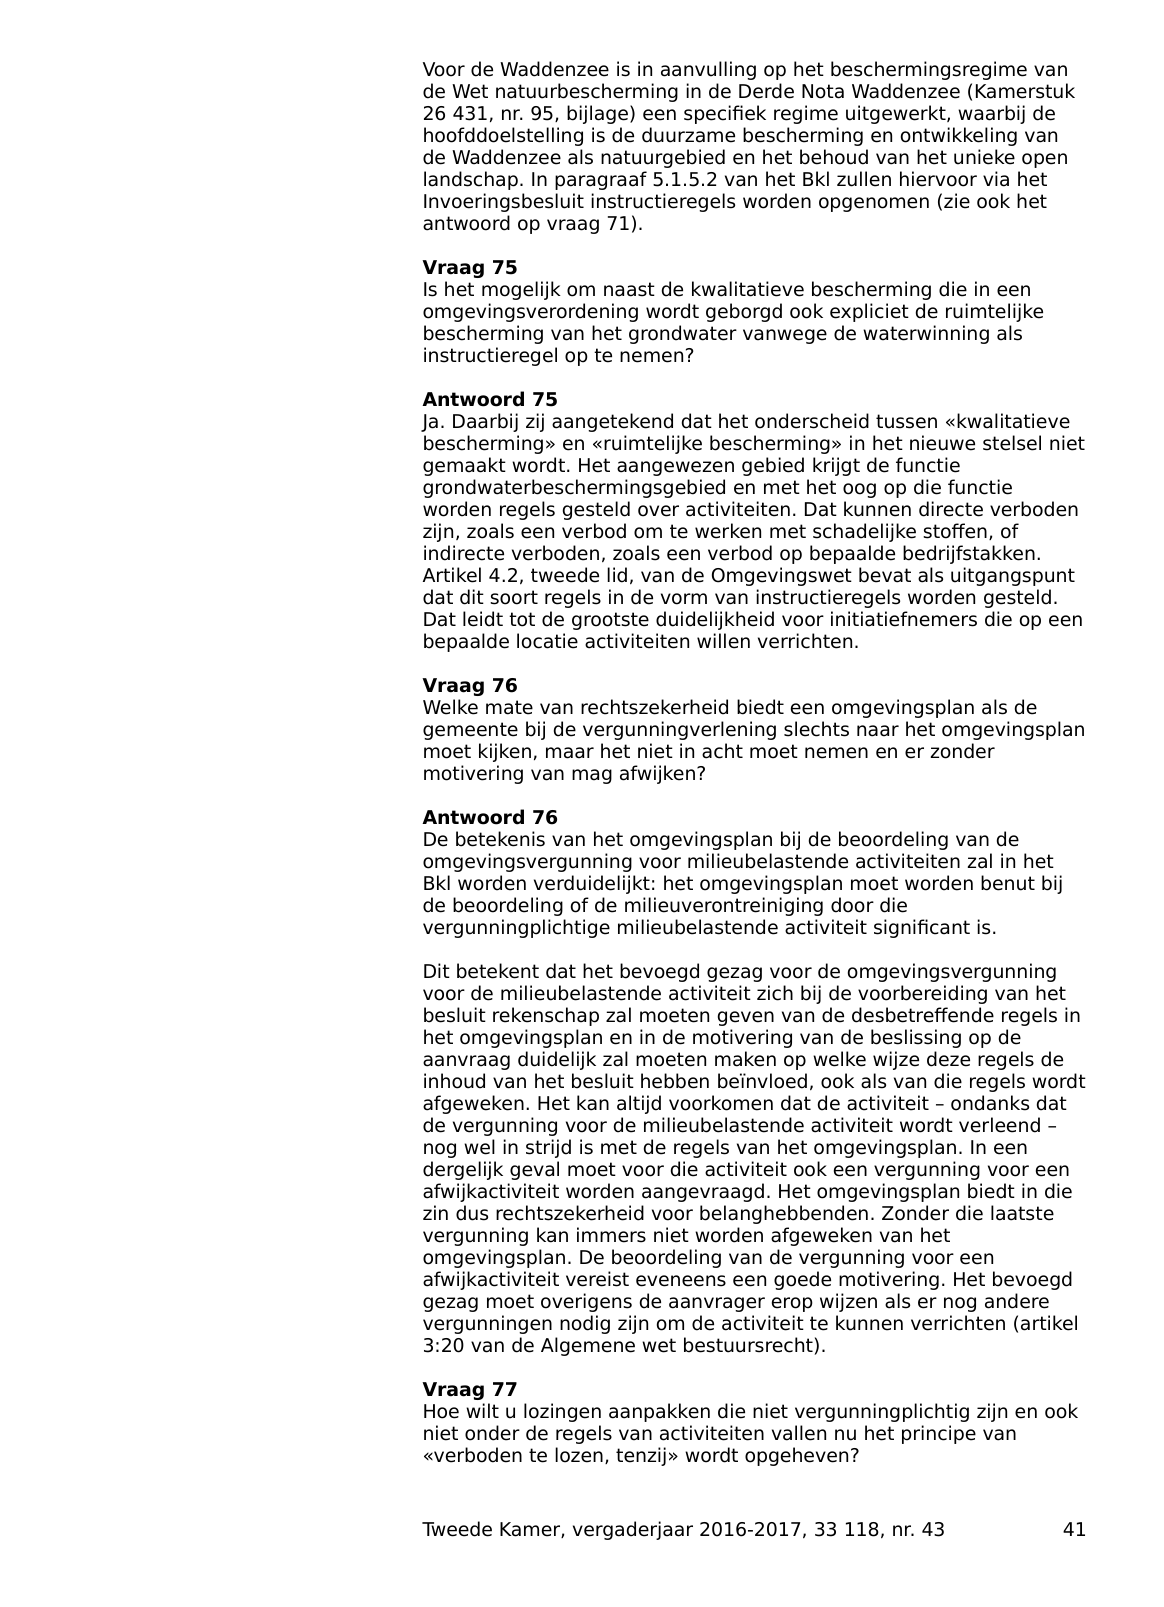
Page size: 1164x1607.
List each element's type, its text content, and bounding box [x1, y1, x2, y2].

text Ja. Daarbij zij aangetekend dat het onderscheid tussen «kwalitatieve bescherming» en «ruimtelijke bescherming» in het nieuwe stelsel niet gemaakt wordt. Het aangewezen gebied krijgt de functie grondwaterbeschermingsgebied en met het oog op die functie worden regels gesteld over activiteiten. Dat kunnen directe verboden zijn, zoals een verbod om te werken met schadelijke stoffen, of indirecte verboden, zoals een verbod op bepaalde bedrijfstakken. Artikel 4.2, tweede lid, van de Omgevingswet bevat als uitgangspunt dat dit soort regels in de vorm van instructieregels worden gesteld. Dat leidt tot de grootste duidelijkheid voor initiatiefnemers die op een bepaalde locatie activiteiten willen verrichten. [422, 411, 1087, 653]
text Is het mogelijk om naast de kwalitatieve bescherming die in een omgevingsverordening wordt geborgd ook expliciet de ruimtelijke bescherming van het grondwater vanwege de waterwinning als instructieregel op te nemen? [422, 279, 1087, 367]
text Hoe wilt u lozingen aanpakken die niet vergunningplichtig zijn en ook niet onder de regels van activiteiten vallen nu het principe van «verboden te lozen, tenzij» wordt opgeheven? [422, 1401, 1087, 1467]
text Vraag 76 [422, 675, 1087, 697]
text Voor de Waddenzee is in aanvulling op het beschermingsregime van de Wet natuurbescherming in de Derde Nota Waddenzee (Kamerstuk 26 431, nr. 95, bijlage) een specifiek regime uitgewerkt, waarbij de hoofddoelstelling is de duurzame bescherming en ontwikkeling van de Waddenzee als natuurgebied en het behoud van het unieke open landschap. In paragraaf 5.1.5.2 van het Bkl zullen hiervoor via het Invoeringsbesluit instructieregels worden opgenomen (zie ook het antwoord op vraag 71). [422, 59, 1087, 235]
text Welke mate van rechtszekerheid biedt een omgevingsplan als de gemeente bij de vergunningverlening slechts naar het omgevingsplan moet kijken, maar het niet in acht moet nemen en er zonder motivering van mag afwijken? [422, 697, 1087, 785]
text Vraag 77 [422, 1379, 1087, 1401]
text De betekenis van het omgevingsplan bij de beoordeling van de omgevingsvergunning voor milieubelastende activiteiten zal in het Bkl worden verduidelijkt: het omgevingsplan moet worden benut bij de beoordeling of de milieuverontreiniging door die vergunningplichtige milieubelastende activiteit significant is. [422, 829, 1087, 939]
text Antwoord 76 [422, 807, 1087, 829]
text Dit betekent dat het bevoegd gezag voor de omgevingsvergunning voor de milieubelastende activiteit zich bij de voorbereiding van het besluit rekenschap zal moeten geven van de desbetreffende regels in het omgevingsplan en in de motivering van de beslissing op de aanvraag duidelijk zal moeten maken op welke wijze deze regels de inhoud van het besluit hebben beïnvloed, ook als van die regels wordt afgeweken. Het kan altijd voorkomen dat de activiteit – ondanks dat de vergunning voor de milieubelastende activiteit wordt verleend – nog wel in strijd is met de regels van het omgevingsplan. In een dergelijk geval moet voor die activiteit ook een vergunning voor een afwijkactiviteit worden aangevraagd. Het omgevingsplan biedt in die zin dus rechtszekerheid voor belanghebbenden. Zonder die laatste vergunning kan immers niet worden afgeweken van het omgevingsplan. De beoordeling van de vergunning voor een afwijkactiviteit vereist eveneens een goede motivering. Het bevoegd gezag moet overigens de aanvrager erop wijzen als er nog andere vergunningen nodig zijn om de activiteit te kunnen verrichten (artikel 3:20 van de Algemene wet bestuursrecht). [422, 961, 1087, 1357]
text Antwoord 75 [422, 389, 1087, 411]
text Vraag 75 [422, 257, 1087, 279]
